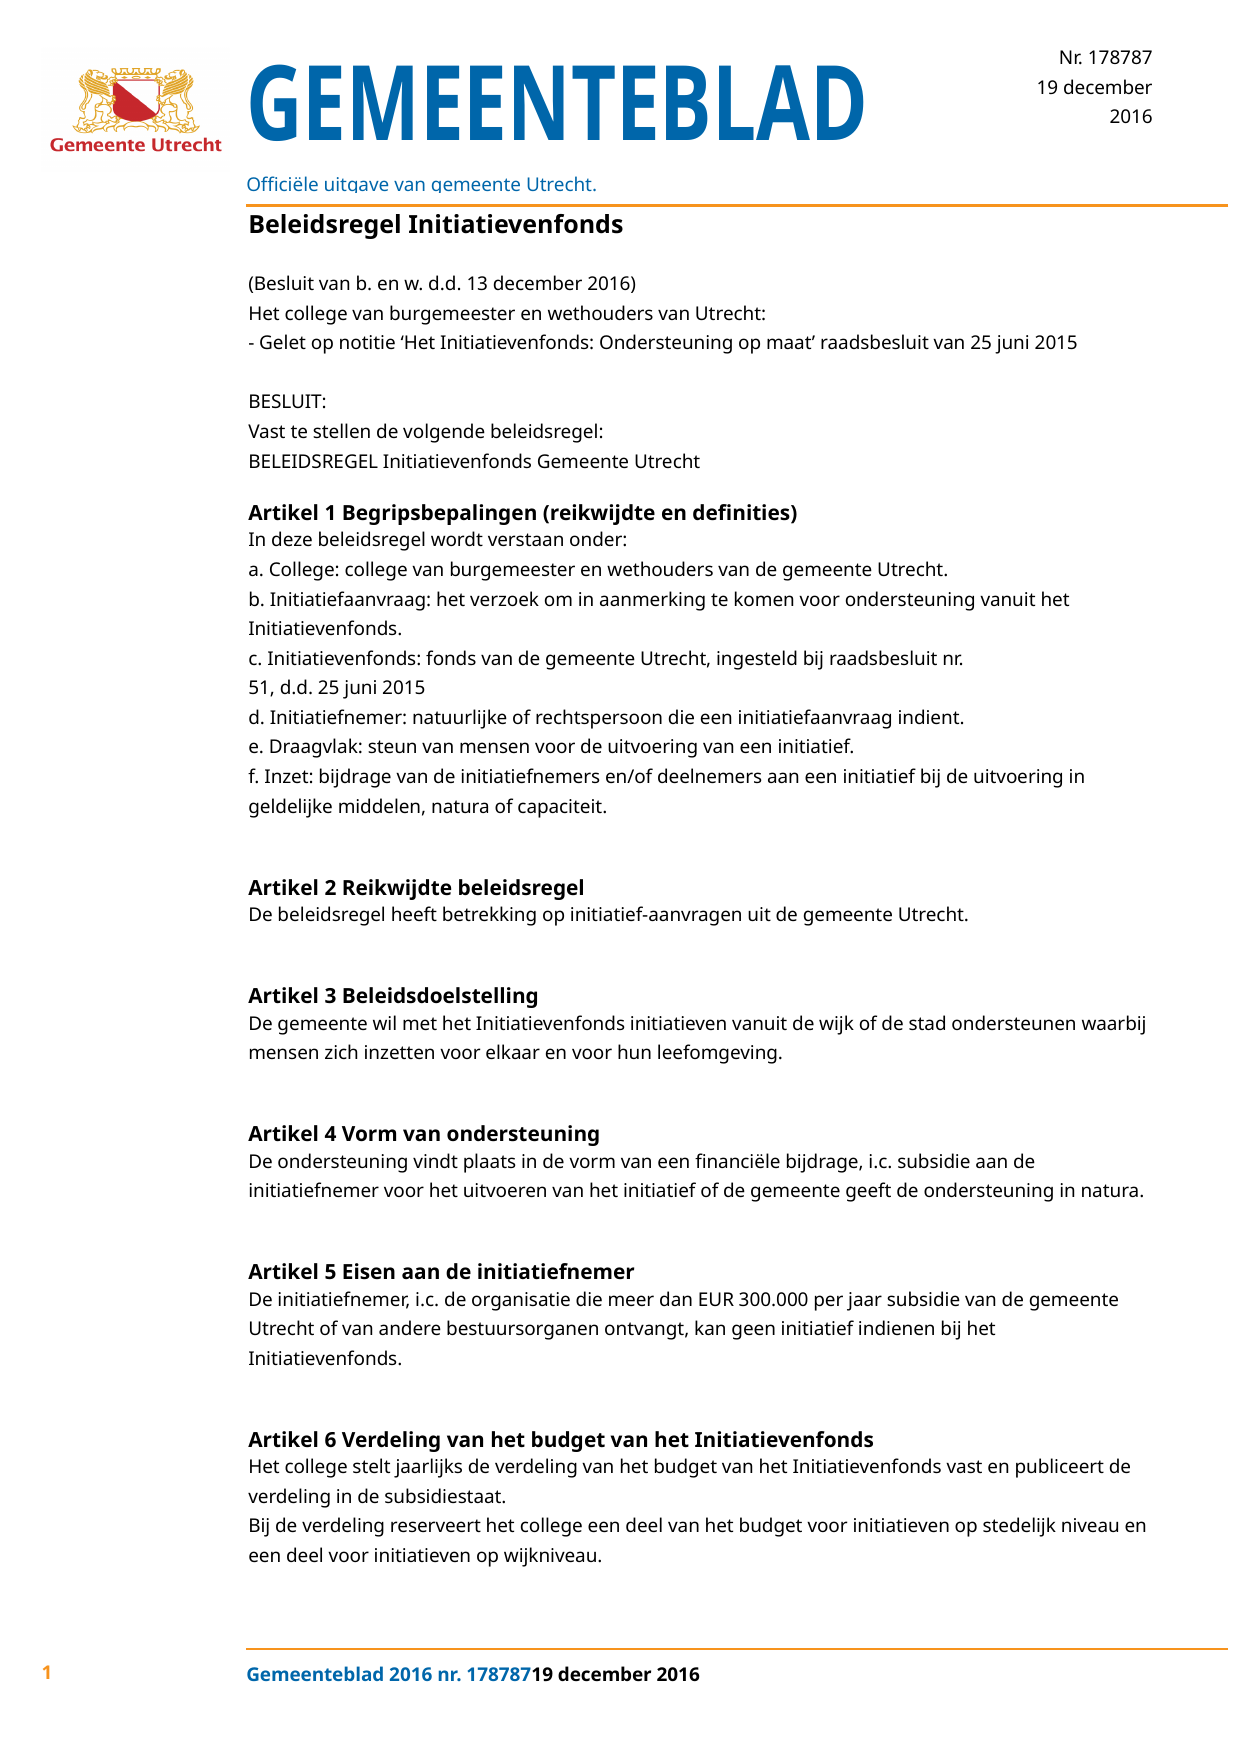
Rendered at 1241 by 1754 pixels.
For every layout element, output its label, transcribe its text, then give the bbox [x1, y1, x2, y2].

text De initiatiefnemer, i.c. de organisatie die meer dan EUR 300.000 per jaar subsidie van de gemeente Utrecht of van andere bestuursorganen ontvangt, kan geen initiatief indienen bij het Initiatievenfonds. [248, 1286, 1152, 1371]
text (Besluit van b. en w. d.d. 13 december 2016) [248, 270, 1152, 296]
text Het college van burgemeester en wethouders van Utrecht: [248, 300, 1152, 326]
text Artikel 5 Eisen aan de initiatiefnemer [248, 1257, 1152, 1286]
text De gemeente wil met het Initiatievenfonds initiatieven vanuit de wijk of de stad ondersteunen waarbij mensen zich inzetten voor elkaar en voor hun leefomgeving. [248, 1010, 1152, 1065]
text Het college stelt jaarlijks de verdeling van het budget van het Initiatievenfonds vast en publiceert de verdeling in de subsidiestaat. [248, 1453, 1152, 1509]
text Bij de verdeling reserveert het college een deel van het budget voor initiatieven op stedelijk niveau en een deel voor initiatieven op wijkniveau. [248, 1513, 1152, 1568]
text In deze beleidsregel wordt verstaan onder: [248, 527, 1152, 552]
text a. College: college van burgemeester en wethouders van de gemeente Utrecht. [248, 556, 1152, 582]
text d. Initiatiefnemer: natuurlijke of rechtspersoon die een initiatiefaanvraag indient. [248, 704, 1152, 730]
picture [41, 47, 231, 172]
text Artikel 6 Verdeling van het budget van het Initiatievenfonds [248, 1425, 1152, 1453]
text De ondersteuning vindt plaats in de vorm van een financiële bijdrage, i.c. subsidie aan de initiatiefnemer voor het uitvoeren van het initiatief of de gemeente geeft de ondersteuning in natura. [248, 1148, 1152, 1203]
text BELEIDSREGEL Initiatievenfonds Gemeente Utrecht [248, 448, 1152, 473]
text BESLUIT: [248, 389, 1152, 414]
text Artikel 4 Vorm van ondersteuning [248, 1119, 1152, 1148]
text b. Initiatiefaanvraag: het verzoek om in aanmerking te komen voor ondersteuning vanuit het Initiatievenfonds. [248, 586, 1152, 641]
text Beleidsregel Initiatievenfonds [248, 207, 1152, 241]
text Artikel 2 Reikwijdte beleidsregel [248, 873, 1152, 901]
text e. Draagvlak: steun van mensen voor de uitvoering van een initiatief. [248, 734, 1152, 759]
text De beleidsregel heeft betrekking op initiatief-aanvragen uit de gemeente Utrecht. [248, 901, 1152, 927]
text Artikel 3 Beleidsdoelstelling [248, 981, 1152, 1010]
text Artikel 1 Begripsbepalingen (reikwijdte en definities) [248, 498, 1152, 527]
text f. Inzet: bijdrage van de initiatiefnemers en/of deelnemers aan een initiatief bij de uitvoering in geldelijke middelen, natura of capaciteit. [248, 763, 1152, 819]
text 51, d.d. 25 juni 2015 [248, 674, 1152, 700]
text c. Initiatievenfonds: fonds van de gemeente Utrecht, ingesteld bij raadsbesluit nr. [248, 645, 1152, 671]
text - Gelet op notitie ‘Het Initiatievenfonds: Ondersteuning op maat’ raadsbesluit van 25 juni 2015 [248, 329, 1152, 355]
text Vast te stellen de volgende beleidsregel: [248, 418, 1152, 444]
